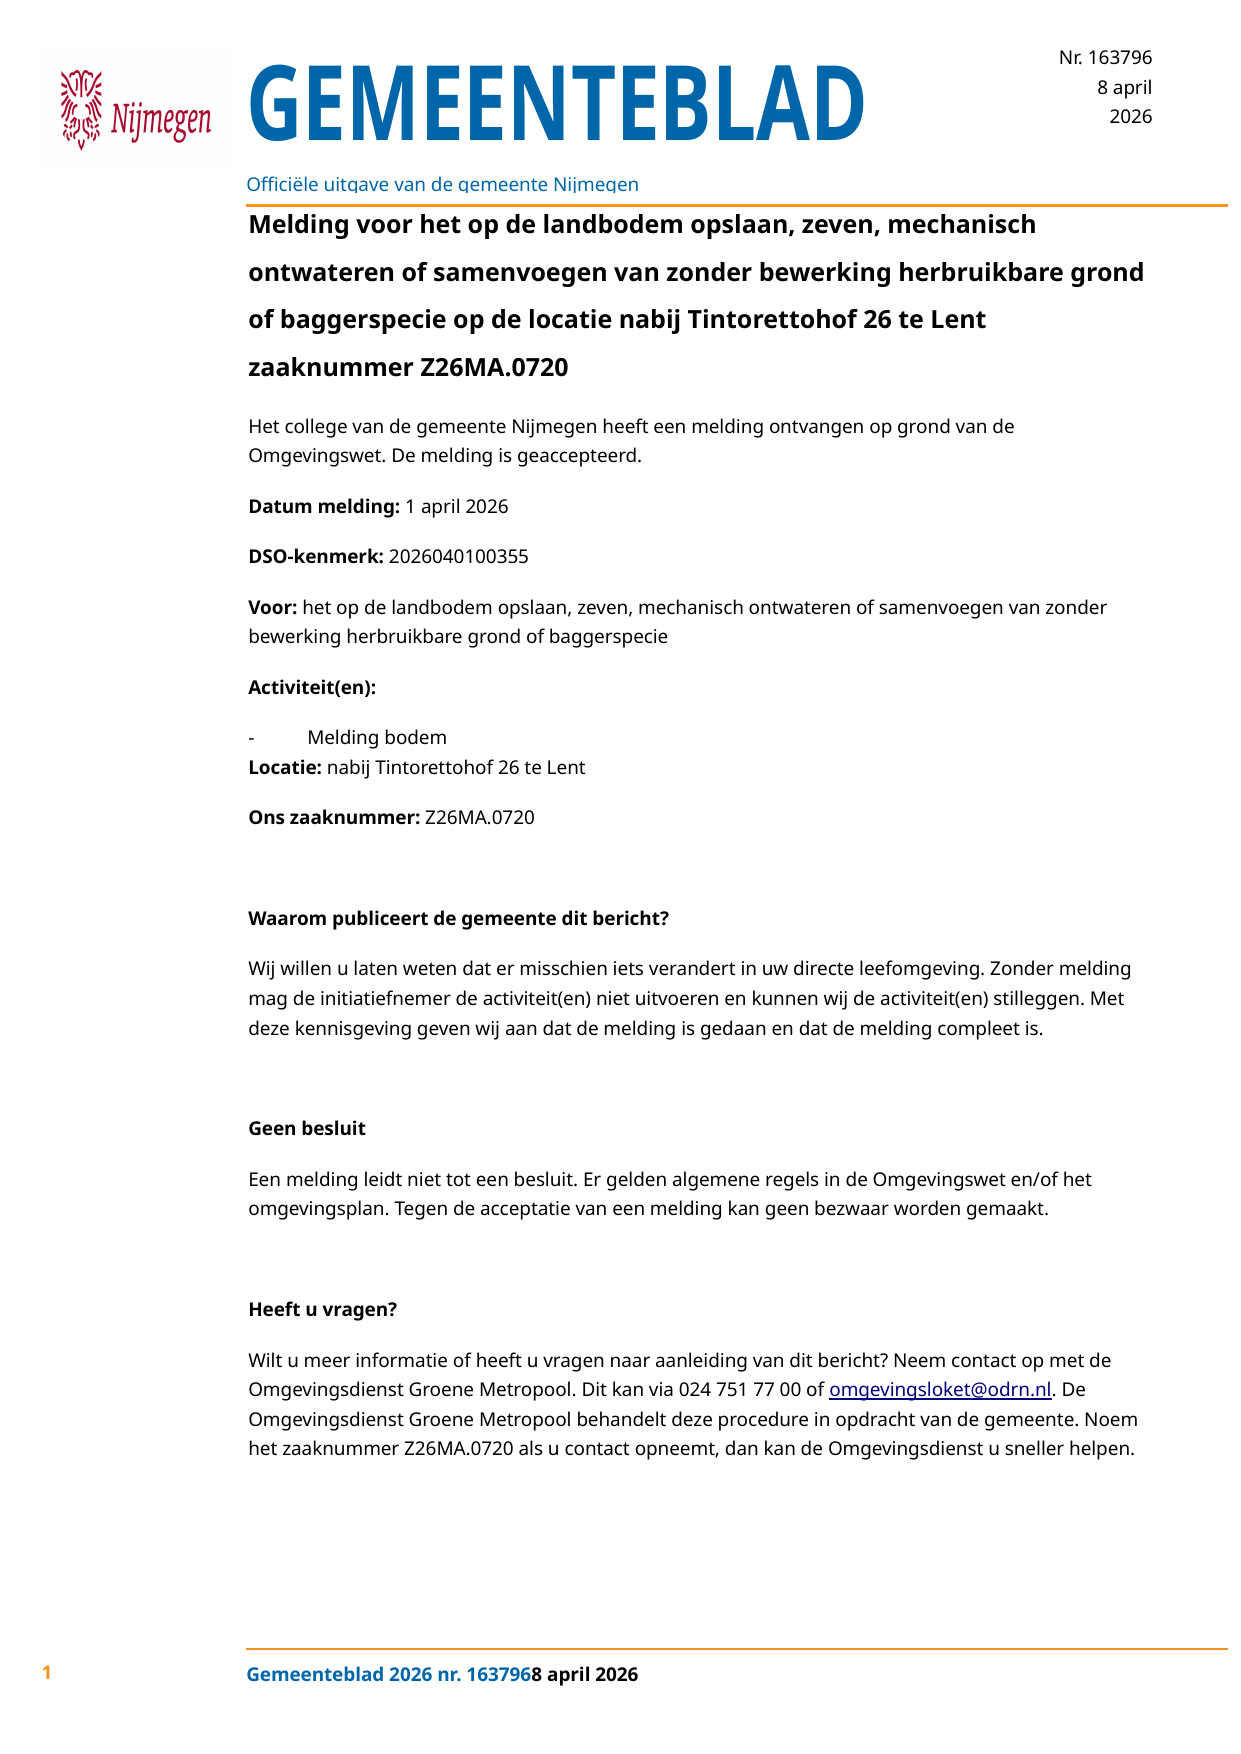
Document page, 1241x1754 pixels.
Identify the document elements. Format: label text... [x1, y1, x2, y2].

text Geen besluit [248, 1116, 1152, 1141]
text Datum melding: 1 april 2026 [248, 493, 1152, 519]
picture [41, 47, 231, 172]
text Een melding leidt niet tot een besluit. Er gelden algemene regels in de Omgevingswet en/of het omgevingsplan. Tegen de acceptatie van een melding kan geen bezwaar worden gemaakt. [248, 1166, 1152, 1221]
text Heeft u vragen? [248, 1296, 1152, 1322]
text Activiteit(en): [248, 674, 1152, 700]
text Ons zaaknummer: Z26MA.0720 [248, 804, 1152, 830]
text Het college van de gemeente Nijmegen heeft een melding ontvangen op grond van de Omgevingswet. De melding is geaccepteerd. [248, 413, 1152, 468]
text Melding voor het op de landbodem opslaan, zeven, mechanisch ontwateren of samenvoegen van zonder bewerking herbruikbare grond of baggerspecie op de locatie nabij Tintorettohof 26 te Lent zaaknummer Z26MA.0720 [248, 207, 1152, 384]
text DSO-kenmerk: 2026040100355 [248, 543, 1152, 569]
list Melding bodem [248, 724, 1152, 750]
text Waarom publiceert de gemeente dit bericht? [248, 905, 1152, 931]
text Voor: het op de landbodem opslaan, zeven, mechanisch ontwateren of samenvoegen van zonder bewerking herbruikbare grond of baggerspecie [248, 594, 1152, 649]
text Locatie: nabij Tintorettohof 26 te Lent [248, 754, 1152, 780]
text Wij willen u laten weten dat er misschien iets verandert in uw directe leefomgeving. Zonder melding mag de initiatiefnemer de activiteit(en) niet uitvoeren en kunnen wij de activiteit(en) stilleggen. Met deze kennisgeving geven wij aan dat de melding is gedaan en dat de melding compleet is. [248, 956, 1152, 1041]
text Wilt u meer informatie of heeft u vragen naar aanleiding van dit bericht? Neem contact op met de Omgevingsdienst Groene Metropool. Dit kan via 024 751 77 00 of omgevingsloket@odrn.nl. De Omgevingsdienst Groene Metropool behandelt deze procedure in opdracht van de gemeente. Noem het zaaknummer Z26MA.0720 als u contact opneemt, dan kan de Omgevingsdienst u sneller helpen. [248, 1347, 1152, 1461]
